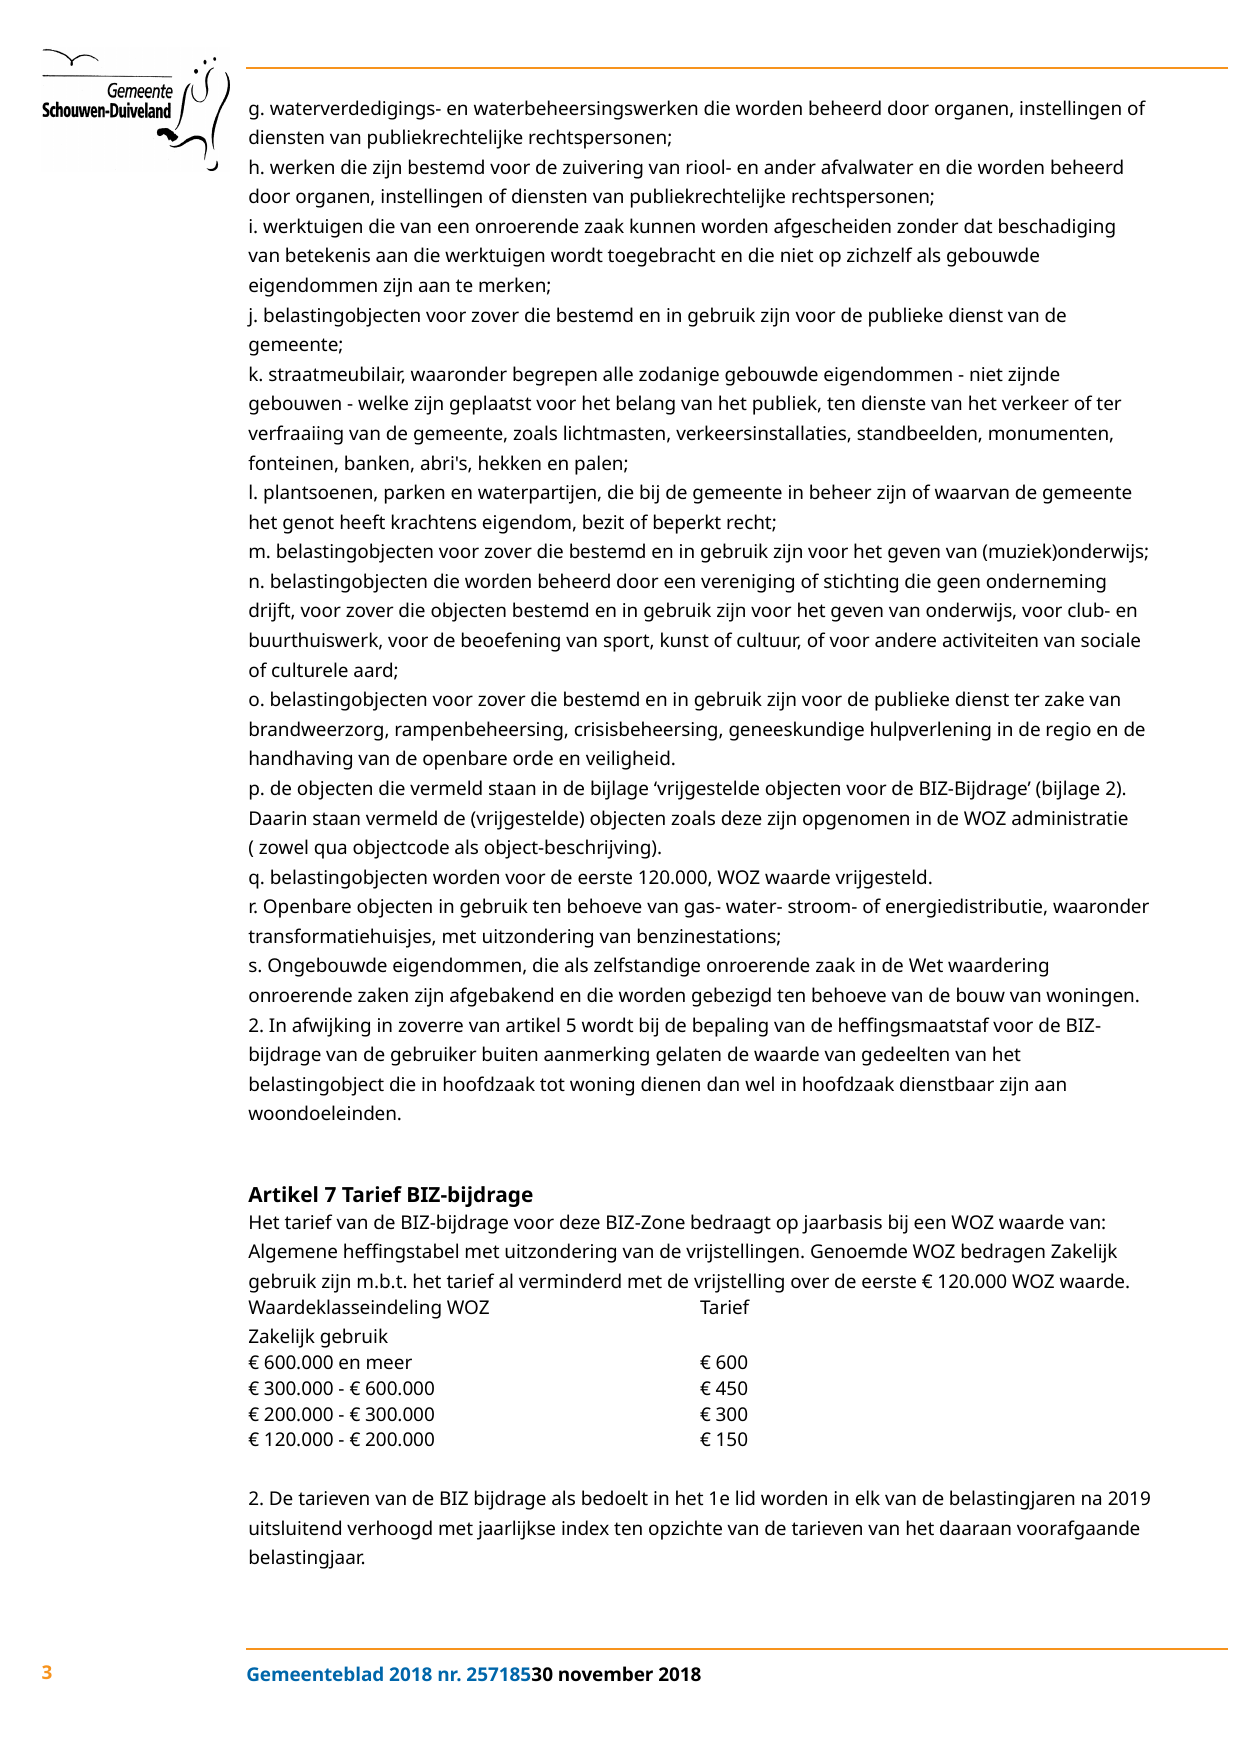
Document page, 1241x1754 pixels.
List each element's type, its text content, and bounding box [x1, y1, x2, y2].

table_cell € 150 [700, 1427, 1152, 1452]
table_cell € 600 [700, 1349, 1152, 1375]
text 2. De tarieven van de BIZ bijdrage als bedoelt in het 1e lid worden in elk van de belastingjaren na 2019 uitsluitend verhoogd met jaarlijkse index ten opzichte van de tarieven van het daaraan voorafgaande belastingjaar. [248, 1485, 1152, 1570]
text j. belastingobjecten voor zover die bestemd en in gebruik zijn voor de publieke dienst van de gemeente; [248, 302, 1152, 357]
text Het tarief van de BIZ-bijdrage voor deze BIZ-Zone bedraagt op jaarbasis bij een WOZ waarde van: [248, 1209, 1152, 1235]
text 2. In afwijking in zoverre van artikel 5 wordt bij de bepaling van de heffingsmaatstaf voor de BIZ-bijdrage van de gebruiker buiten aanmerking gelaten de waarde van gedeelten van het belastingobject die in hoofdzaak tot woning dienen dan wel in hoofdzaak dienstbaar zijn aan woondoeleinden. [248, 1012, 1152, 1126]
text o. belastingobjecten voor zover die bestemd en in gebruik zijn voor de publieke dienst ter zake van brandweerzorg, rampenbeheersing, crisisbeheersing, geneeskundige hulpverlening in de regio en de handhaving van de openbare orde en veiligheid. [248, 686, 1152, 771]
table_header Algemene heffingstabel met uitzondering van de vrijstellingen. Genoemde WOZ bedragen Zakelijk gebruik zijn m.b.t. het tarief al verminderd met de vrijstelling over de eerste € 120.000 WOZ waarde. [248, 1239, 1152, 1294]
text i. werktuigen die van een onroerende zaak kunnen worden afgescheiden zonder dat beschadiging van betekenis aan die werktuigen wordt toegebracht en die niet op zichzelf als gebouwde eigendommen zijn aan te merken; [248, 213, 1152, 298]
table_cell € 300.000 - € 600.000 [248, 1375, 700, 1401]
table_cell € 600.000 en meer [248, 1349, 700, 1375]
text m. belastingobjecten voor zover die bestemd en in gebruik zijn voor het geven van (muziek)onderwijs; [248, 538, 1152, 564]
table_cell Waardeklasseindeling WOZ Zakelijk gebruik [248, 1294, 700, 1349]
text q. belastingobjecten worden voor de eerste 120.000, WOZ waarde vrijgesteld. [248, 864, 1152, 890]
text h. werken die zijn bestemd voor de zuivering van riool- en ander afvalwater en die worden beheerd door organen, instellingen of diensten van publiekrechtelijke rechtspersonen; [248, 154, 1152, 209]
text s. Ongebouwde eigendommen, die als zelfstandige onroerende zaak in de Wet waardering onroerende zaken zijn afgebakend en die worden gebezigd ten behoeve van de bouw van woningen. [248, 953, 1152, 1008]
text n. belastingobjecten die worden beheerd door een vereniging of stichting die geen onderneming drijft, voor zover die objecten bestemd en in gebruik zijn voor het geven van onderwijs, voor club- en buurthuiswerk, voor de beoefening van sport, kunst of cultuur, of voor andere activiteiten van sociale of culturele aard; [248, 568, 1152, 683]
table_cell € 450 [700, 1375, 1152, 1401]
table_cell € 120.000 - € 200.000 [248, 1427, 700, 1452]
text r. Openbare objecten in gebruik ten behoeve van gas- water- stroom- of energiedistributie, waaronder transformatiehuisjes, met uitzondering van benzinestations; [248, 893, 1152, 949]
text Artikel 7 Tarief BIZ-bijdrage [248, 1181, 1152, 1209]
text p. de objecten die vermeld staan in de bijlage ‘vrijgestelde objecten voor de BIZ-Bijdrage’ (bijlage 2). Daarin staan vermeld de (vrijgestelde) objecten zoals deze zijn opgenomen in de WOZ administratie ( zowel qua objectcode als object-beschrijving). [248, 775, 1152, 860]
table_cell € 200.000 - € 300.000 [248, 1401, 700, 1427]
text l. plantsoenen, parken en waterpartijen, die bij de gemeente in beheer zijn of waarvan de gemeente het genot heeft krachtens eigendom, bezit of beperkt recht; [248, 479, 1152, 535]
text k. straatmeubilair, waaronder begrepen alle zodanige gebouwde eigendommen - niet zijnde gebouwen - welke zijn geplaatst voor het belang van het publiek, ten dienste van het verkeer of ter verfraaiing van de gemeente, zoals lichtmasten, verkeersinstallaties, standbeelden, monumenten, fonteinen, banken, abri's, hekken en palen; [248, 361, 1152, 476]
text g. waterverdedigings- en waterbeheersingswerken die worden beheerd door organen, instellingen of diensten van publiekrechtelijke rechtspersonen; [248, 95, 1152, 150]
table_cell Tarief [700, 1294, 1152, 1349]
picture [41, 47, 231, 172]
table_cell € 300 [700, 1401, 1152, 1427]
